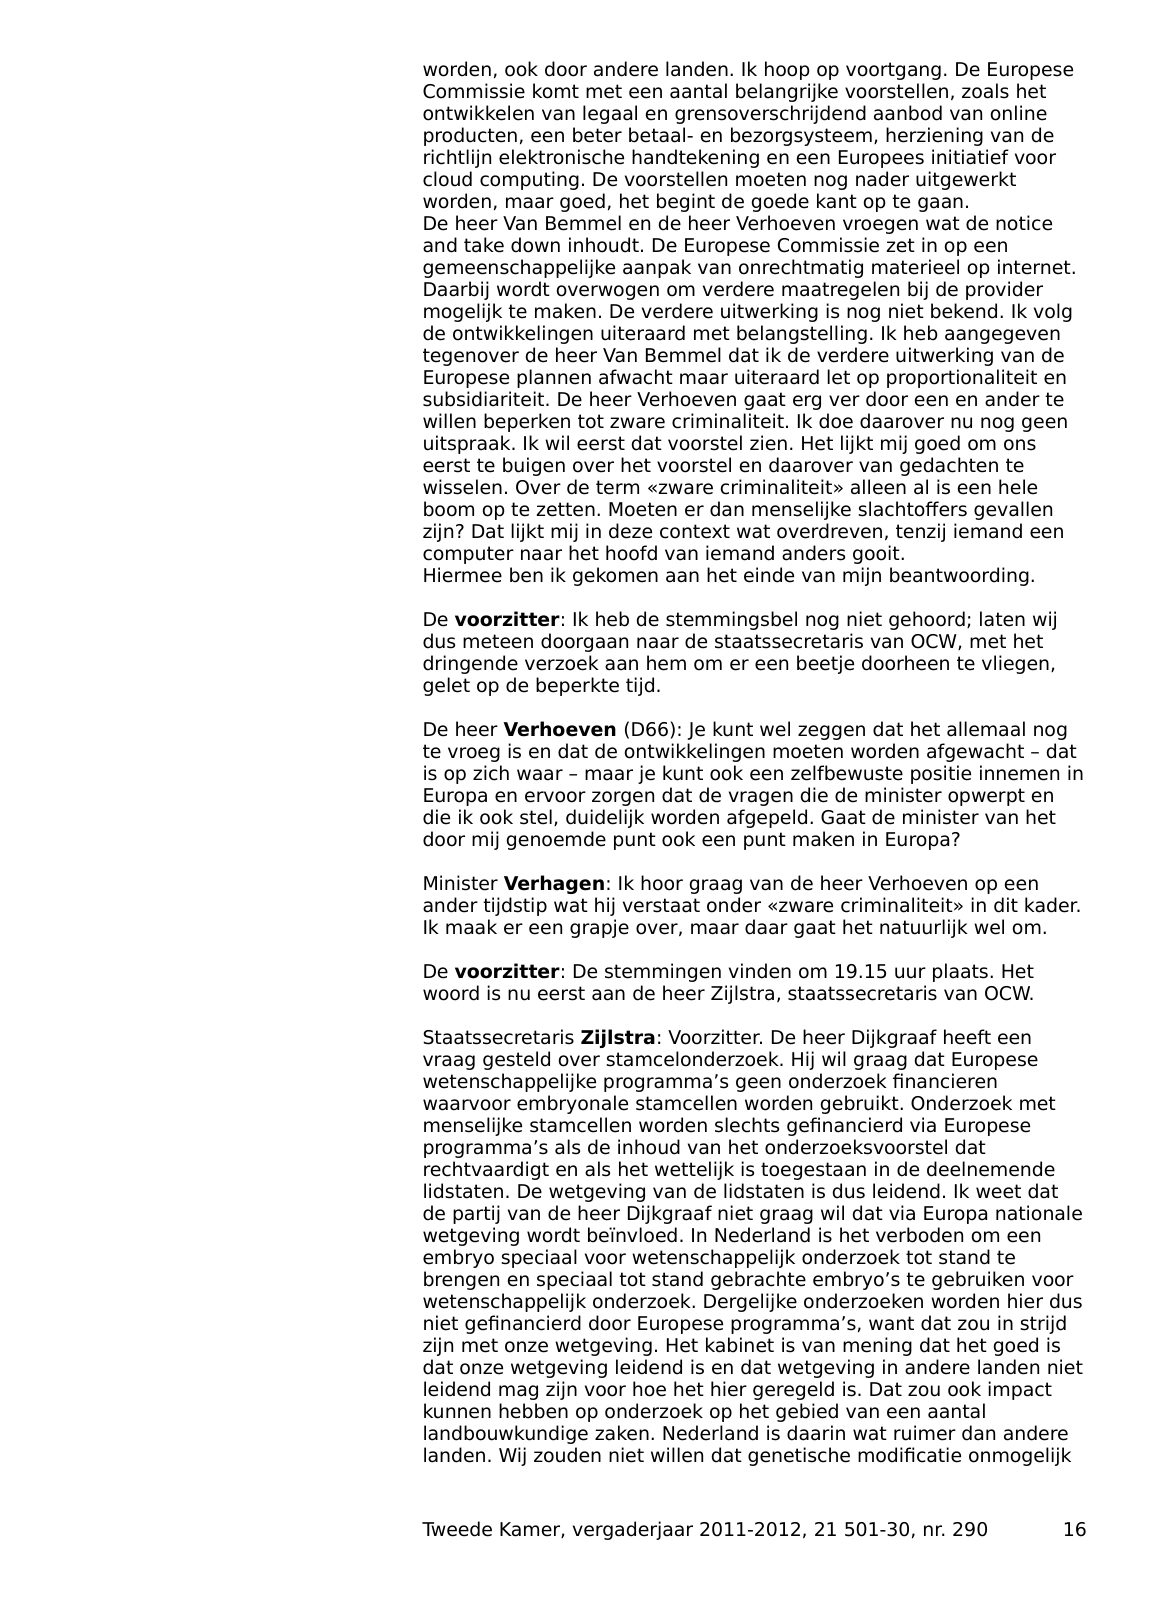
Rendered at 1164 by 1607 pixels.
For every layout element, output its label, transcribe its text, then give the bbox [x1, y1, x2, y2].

text De voorzitter: De stemmingen vinden om 19.15 uur plaats. Het woord is nu eerst aan de heer Zijlstra, staatssecretaris van OCW. [422, 961, 1087, 1005]
text De heer Van Bemmel en de heer Verhoeven vroegen wat de notice and take down inhoudt. De Europese Commissie zet in op een gemeenschappelijke aanpak van onrechtmatig materieel op internet. Daarbij wordt overwogen om verdere maatregelen bij de provider mogelijk te maken. De verdere uitwerking is nog niet bekend. Ik volg de ontwikkelingen uiteraard met belangstelling. Ik heb aangegeven tegenover de heer Van Bemmel dat ik de verdere uitwerking van de Europese plannen afwacht maar uiteraard let op proportionaliteit en subsidiariteit. De heer Verhoeven gaat erg ver door een en ander te willen beperken tot zware criminaliteit. Ik doe daarover nu nog geen uitspraak. Ik wil eerst dat voorstel zien. Het lijkt mij goed om ons eerst te buigen over het voorstel en daarover van gedachten te wisselen. Over de term «zware criminaliteit» alleen al is een hele boom op te zetten. Moeten er dan menselijke slachtoffers gevallen zijn? Dat lijkt mij in deze context wat overdreven, tenzij iemand een computer naar het hoofd van iemand anders gooit. [422, 213, 1087, 564]
text De voorzitter: Ik heb de stemmingsbel nog niet gehoord; laten wij dus meteen doorgaan naar de staatssecretaris van OCW, met het dringende verzoek aan hem om er een beetje doorheen te vliegen, gelet op de beperkte tijd. [422, 609, 1087, 697]
text De heer Verhoeven (D66): Je kunt wel zeggen dat het allemaal nog te vroeg is en dat de ontwikkelingen moeten worden afgewacht – dat is op zich waar – maar je kunt ook een zelfbewuste positie innemen in Europa en ervoor zorgen dat de vragen die de minister opwerpt en die ik ook stel, duidelijk worden afgepeld. Gaat de minister van het door mij genoemde punt ook een punt maken in Europa? [422, 719, 1087, 851]
text Hiermee ben ik gekomen aan het einde van mijn beantwoording. [422, 564, 1087, 587]
text worden, ook door andere landen. Ik hoop op voortgang. De Europese Commissie komt met een aantal belangrijke voorstellen, zoals het ontwikkelen van legaal en grensoverschrijdend aanbod van online producten, een beter betaal- en bezorgsysteem, herziening van de richtlijn elektronische handtekening en een Europees initiatief voor cloud computing. De voorstellen moeten nog nader uitgewerkt worden, maar goed, het begint de goede kant op te gaan. [422, 59, 1087, 213]
text Staatssecretaris Zijlstra: Voorzitter. De heer Dijkgraaf heeft een vraag gesteld over stamcelonderzoek. Hij wil graag dat Europese wetenschappelijke programma’s geen onderzoek financieren waarvoor embryonale stamcellen worden gebruikt. Onderzoek met menselijke stamcellen worden slechts gefinancierd via Europese programma’s als de inhoud van het onderzoeksvoorstel dat rechtvaardigt en als het wettelijk is toegestaan in de deelnemende lidstaten. De wetgeving van de lidstaten is dus leidend. Ik weet dat de partij van de heer Dijkgraaf niet graag wil dat via Europa nationale wetgeving wordt beïnvloed. In Nederland is het verboden om een embryo speciaal voor wetenschappelijk onderzoek tot stand te brengen en speciaal tot stand gebrachte embryo’s te gebruiken voor wetenschappelijk onderzoek. Dergelijke onderzoeken worden hier dus niet gefinancierd door Europese programma’s, want dat zou in strijd zijn met onze wetgeving. Het kabinet is van mening dat het goed is dat onze wetgeving leidend is en dat wetgeving in andere landen niet leidend mag zijn voor hoe het hier geregeld is. Dat zou ook impact kunnen hebben op onderzoek op het gebied van een aantal landbouwkundige zaken. Nederland is daarin wat ruimer dan andere landen. Wij zouden niet willen dat genetische modificatie onmogelijk [422, 1027, 1087, 1467]
text Minister Verhagen: Ik hoor graag van de heer Verhoeven op een ander tijdstip wat hij verstaat onder «zware criminaliteit» in dit kader. Ik maak er een grapje over, maar daar gaat het natuurlijk wel om. [422, 873, 1087, 939]
